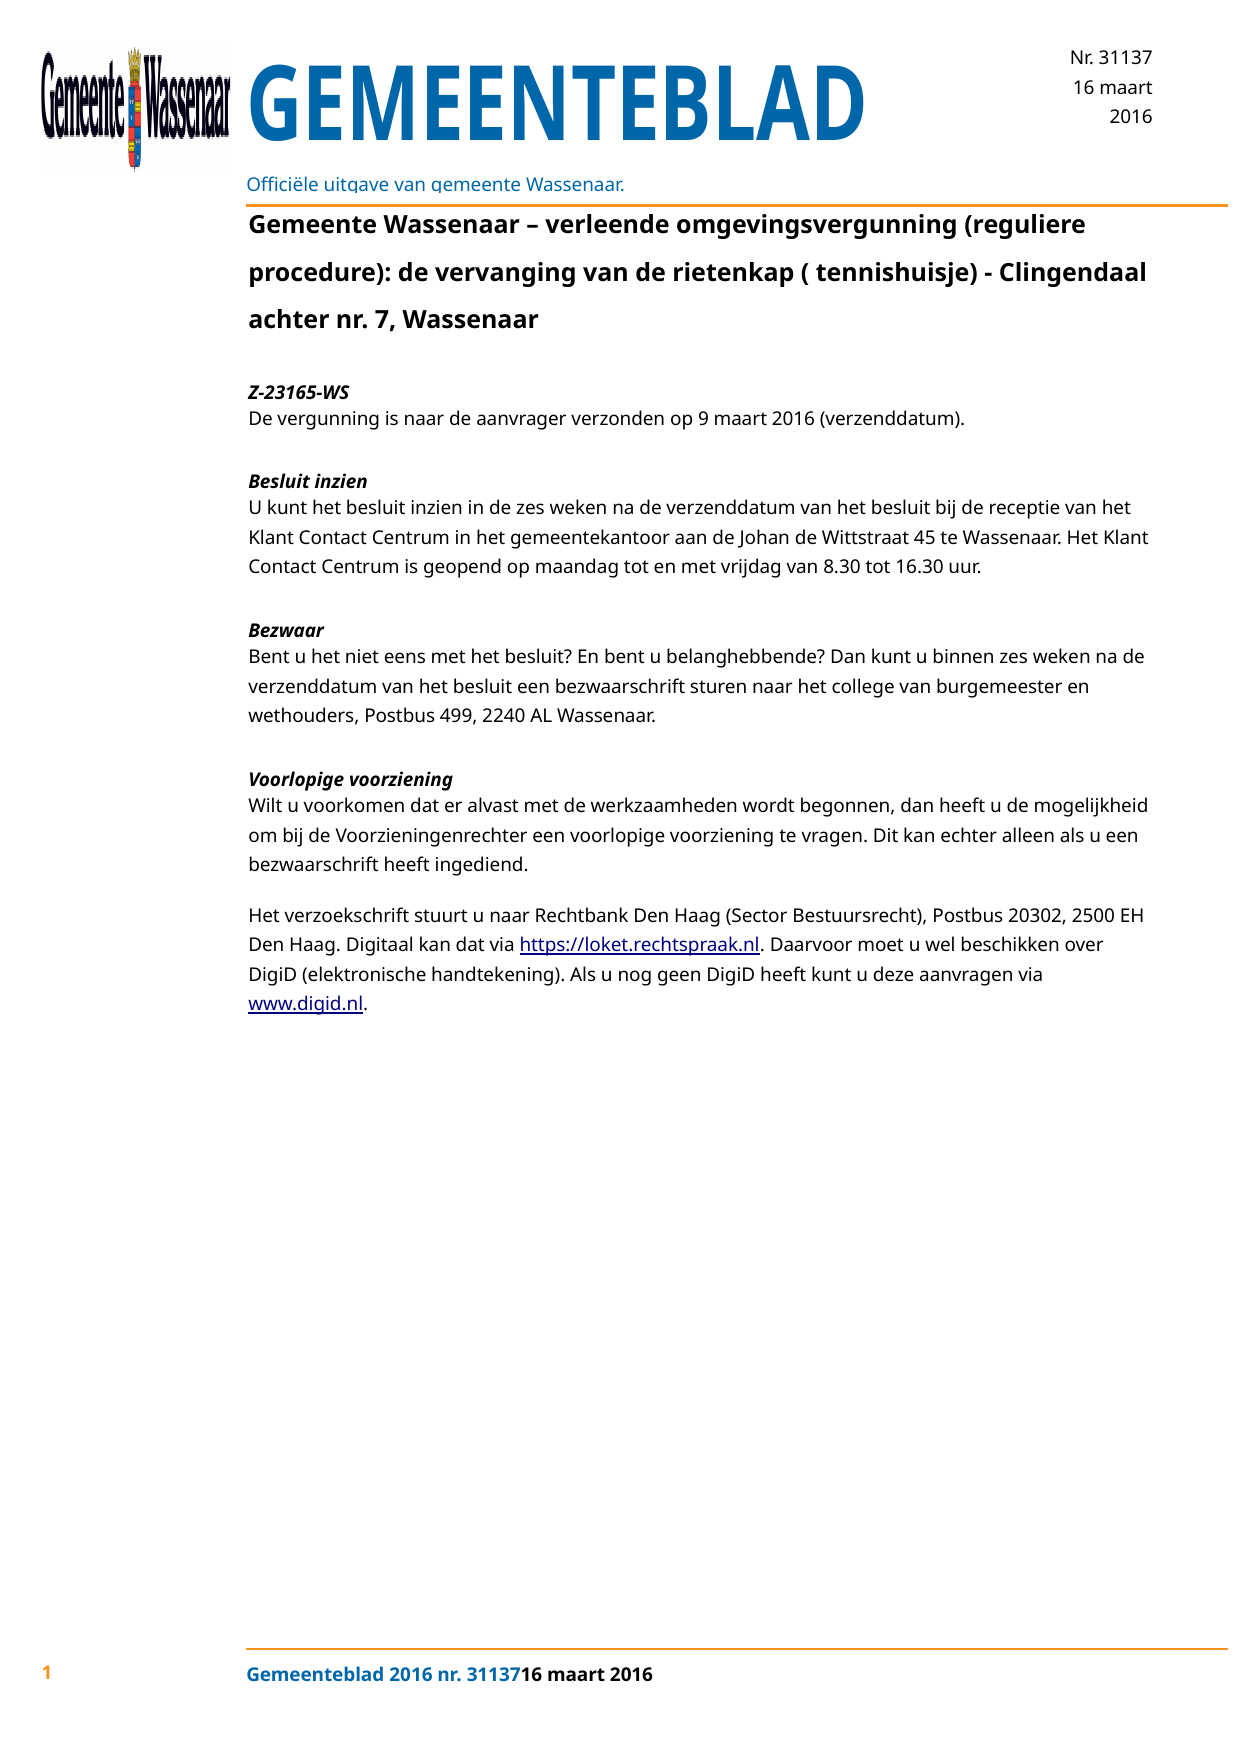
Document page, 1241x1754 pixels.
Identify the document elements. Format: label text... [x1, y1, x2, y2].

text De vergunning is naar de aanvrager verzonden op 9 maart 2016 (verzenddatum). [248, 405, 1152, 431]
text Gemeente Wassenaar – verleende omgevingsvergunning (reguliere procedure): de vervanging van de rietenkap ( tennishuisje) - Clingendaal achter nr. 7, Wassenaar [248, 207, 1152, 336]
text Z-23165-WS [248, 379, 1152, 405]
text Voorlopige voorziening [248, 766, 1152, 792]
text Het verzoekschrift stuurt u naar Rechtbank Den Haag (Sector Bestuursrecht), Postbus 20302, 2500 EH Den Haag. Digitaal kan dat via https://loket.rechtspraak.nl. Daarvoor moet u wel beschikken over DigiD (elektronische handtekening). Als u nog geen DigiD heeft kunt u deze aanvragen via www.digid.nl. [248, 902, 1152, 1016]
picture [41, 47, 231, 172]
text Besluit inzien [248, 469, 1152, 494]
text U kunt het besluit inzien in de zes weken na de verzenddatum van het besluit bij de receptie van het Klant Contact Centrum in het gemeentekantoor aan de Johan de Wittstraat 45 te Wassenaar. Het Klant Contact Centrum is geopend op maandag tot en met vrijdag van 8.30 tot 16.30 uur. [248, 494, 1152, 579]
text Bent u het niet eens met het besluit? En bent u belanghebbende? Dan kunt u binnen zes weken na de verzenddatum van het besluit een bezwaarschrift sturen naar het college van burgemeester en wethouders, Postbus 499, 2240 AL Wassenaar. [248, 643, 1152, 728]
text Bezwaar [248, 618, 1152, 643]
text Wilt u voorkomen dat er alvast met de werkzaamheden wordt begonnen, dan heeft u de mogelijkheid om bij de Voorzieningenrechter een voorlopige voorziening te vragen. Dit kan echter alleen als u een bezwaarschrift heeft ingediend. [248, 792, 1152, 877]
